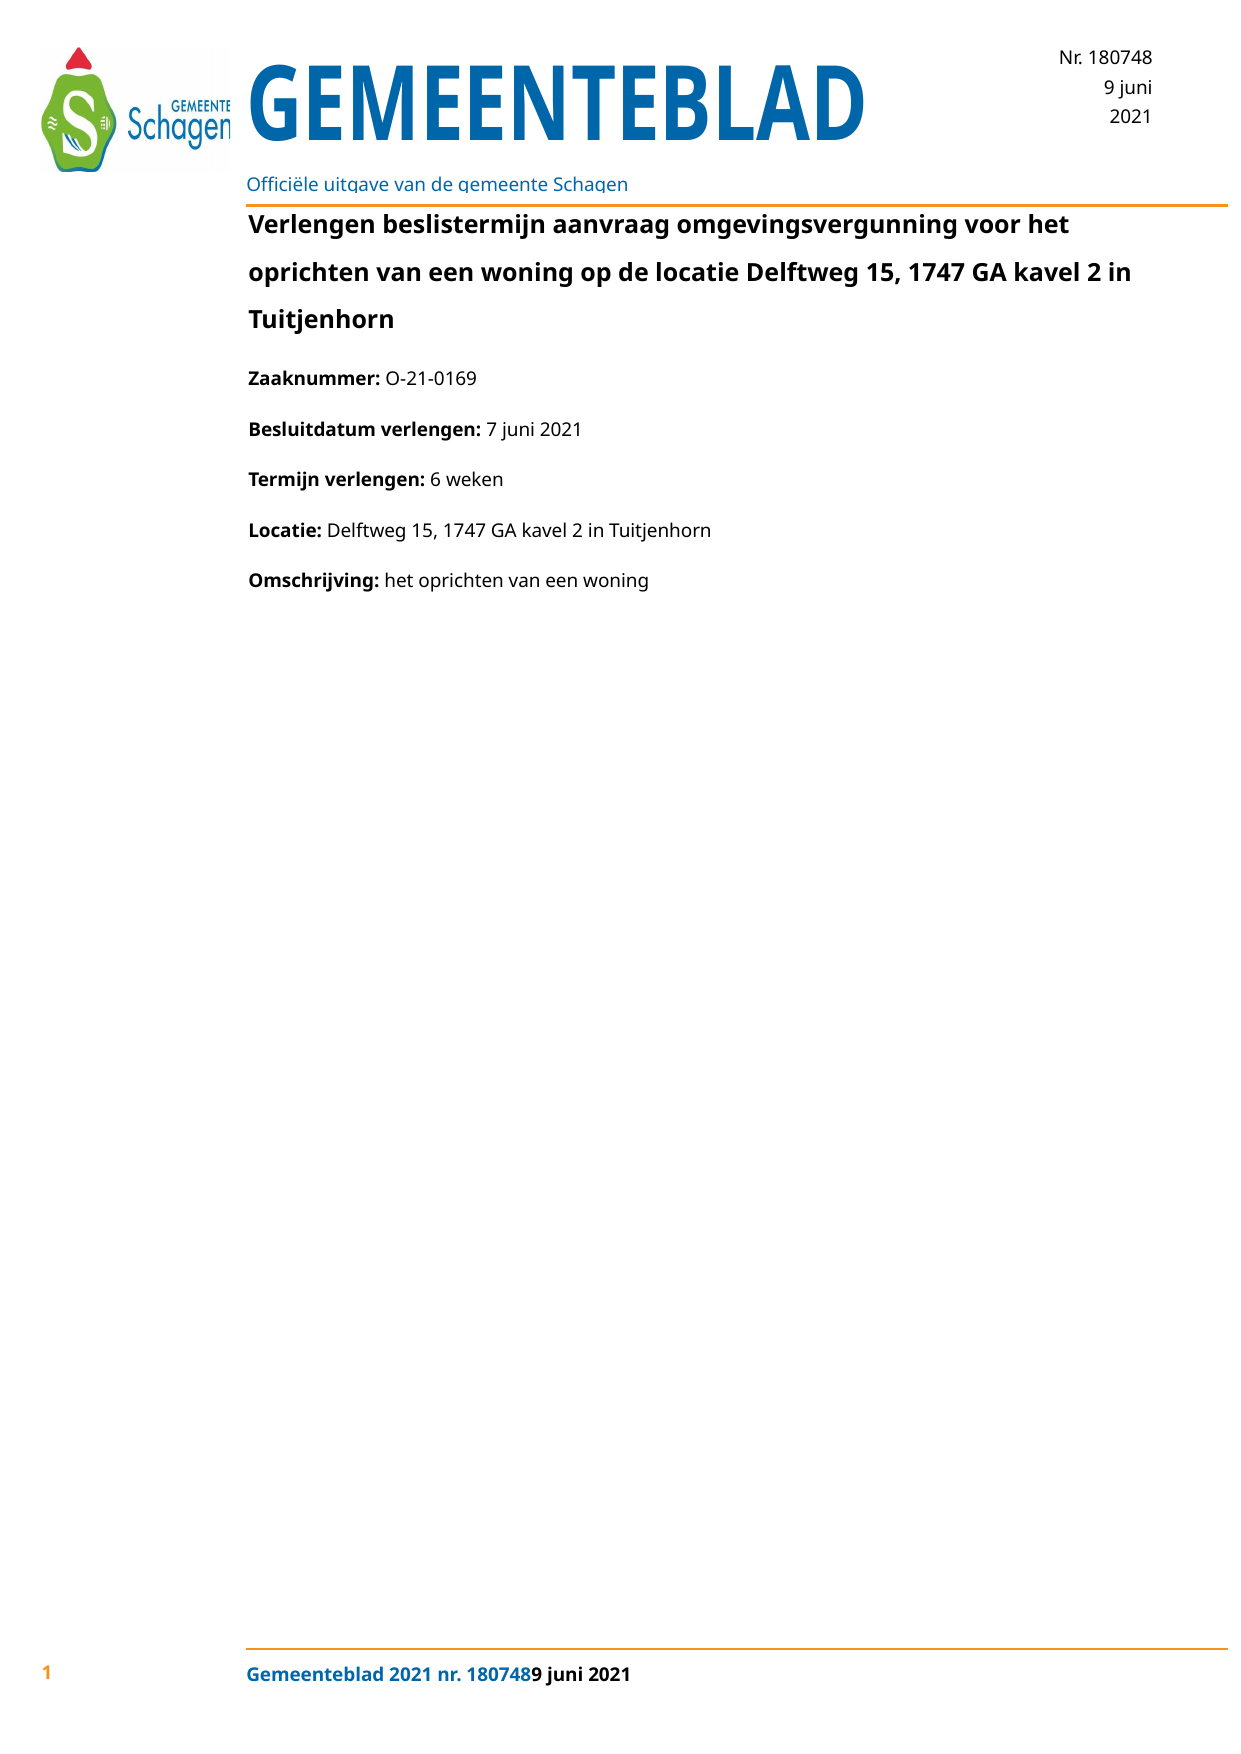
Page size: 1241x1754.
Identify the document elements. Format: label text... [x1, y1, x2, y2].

text Locatie: Delftweg 15, 1747 GA kavel 2 in Tuitjenhorn [248, 517, 1152, 542]
text Zaaknummer: O-21-0169 [248, 366, 1152, 391]
text Omschrijving: het oprichten van een woning [248, 567, 1152, 593]
text Verlengen beslistermijn aanvraag omgevingsvergunning voor het oprichten van een woning op de locatie Delftweg 15, 1747 GA kavel 2 in Tuitjenhorn [248, 207, 1152, 336]
text Besluitdatum verlengen: 7 juni 2021 [248, 416, 1152, 442]
text Termijn verlengen: 6 weken [248, 466, 1152, 492]
picture [41, 47, 231, 172]
